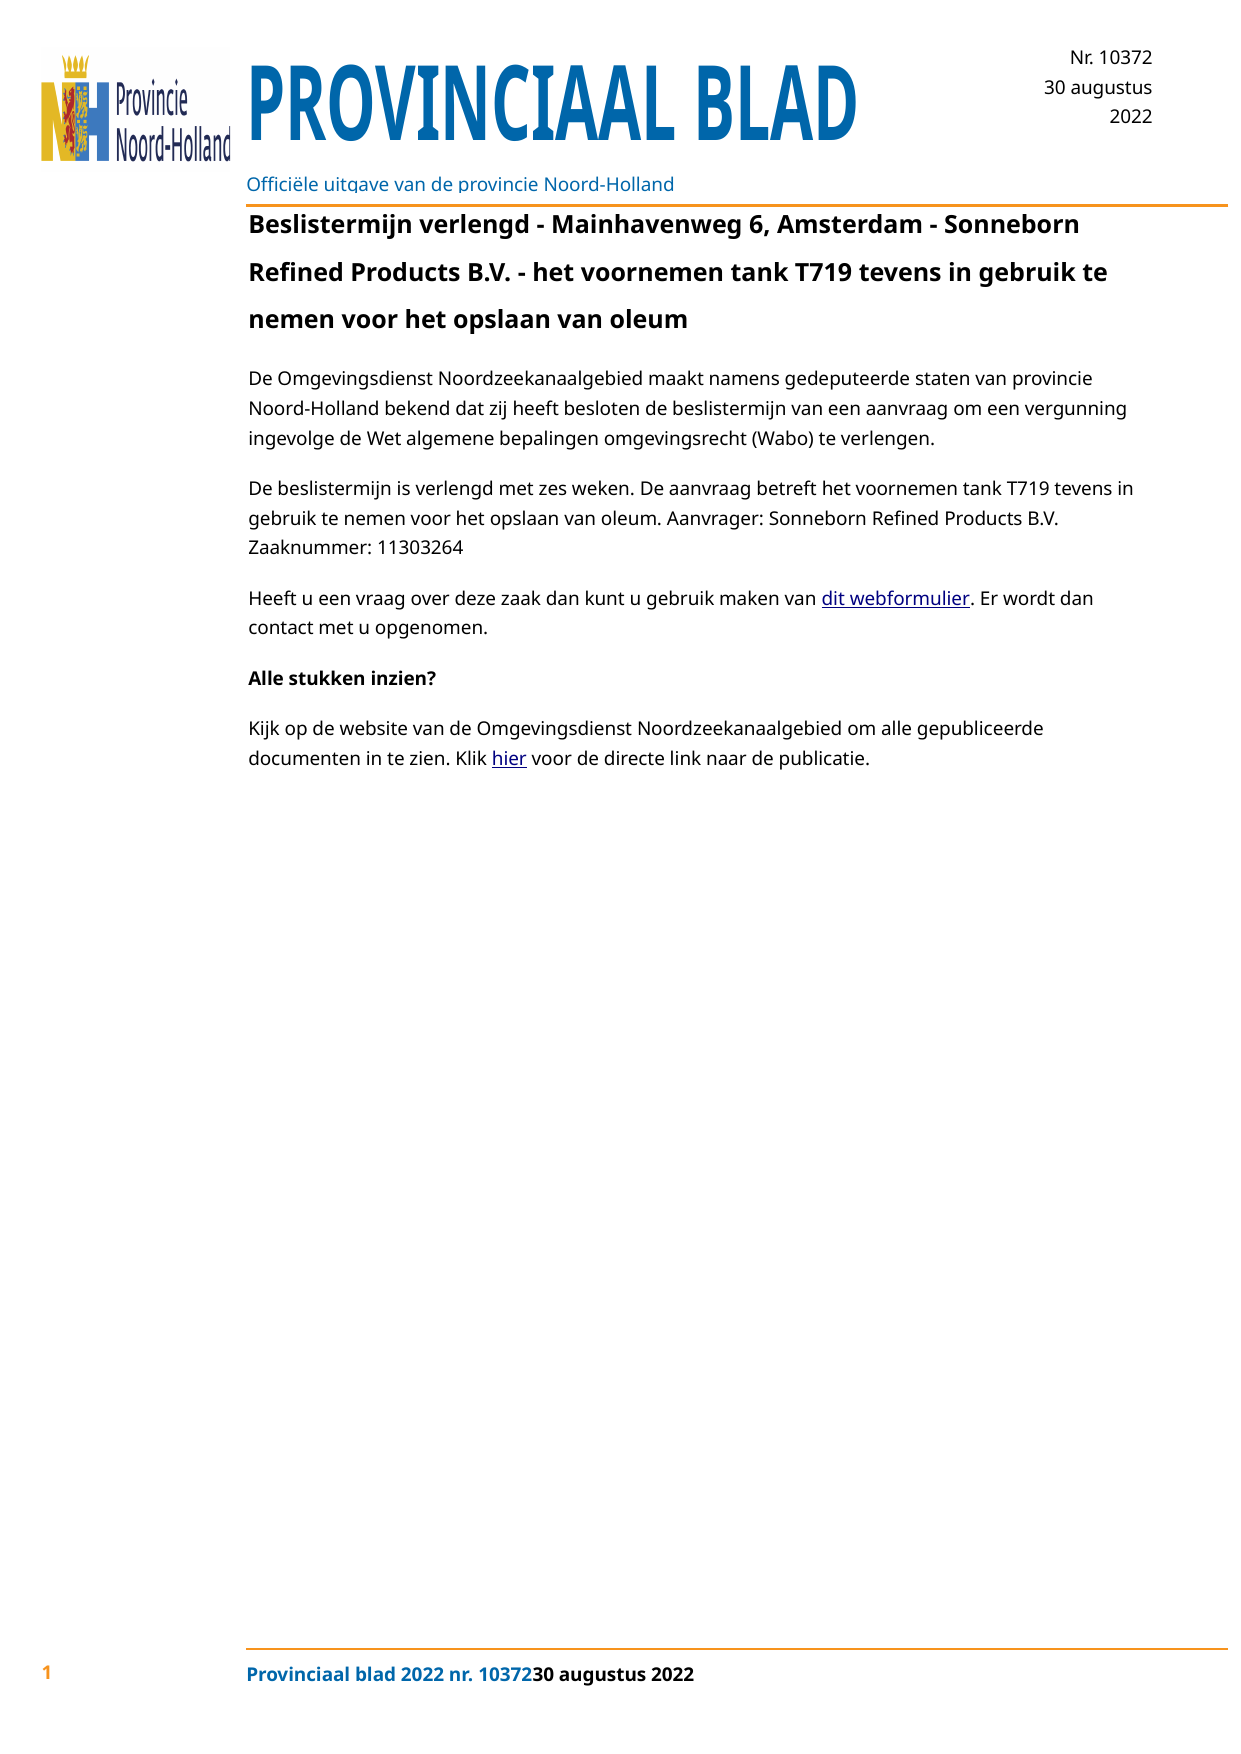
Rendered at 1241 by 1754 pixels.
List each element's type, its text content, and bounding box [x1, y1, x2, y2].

picture [41, 47, 231, 172]
text Beslistermijn verlengd - Mainhavenweg 6, Amsterdam - Sonneborn Refined Products B.V. - het voornemen tank T719 tevens in gebruik te nemen voor het opslaan van oleum [248, 207, 1152, 336]
text Alle stukken inzien? [248, 665, 1152, 690]
text Heeft u een vraag over deze zaak dan kunt u gebruik maken van dit webformulier. Er wordt dan contact met u opgenomen. [248, 585, 1152, 640]
text Kijk op de website van de Omgevingsdienst Noordzeekanaalgebied om alle gepubliceerde documenten in te zien. Klik hier voor de directe link naar de publicatie. [248, 715, 1152, 770]
text De Omgevingsdienst Noordzeekanaalgebied maakt namens gedeputeerde staten van provincie Noord-Holland bekend dat zij heeft besloten de beslistermijn van een aanvraag om een vergunning ingevolge de Wet algemene bepalingen omgevingsrecht (Wabo) te verlengen. [248, 366, 1152, 450]
text De beslistermijn is verlengd met zes weken. De aanvraag betreft het voornemen tank T719 tevens in gebruik te nemen voor het opslaan van oleum. Aanvrager: Sonneborn Refined Products B.V. Zaaknummer: 11303264 [248, 475, 1152, 560]
